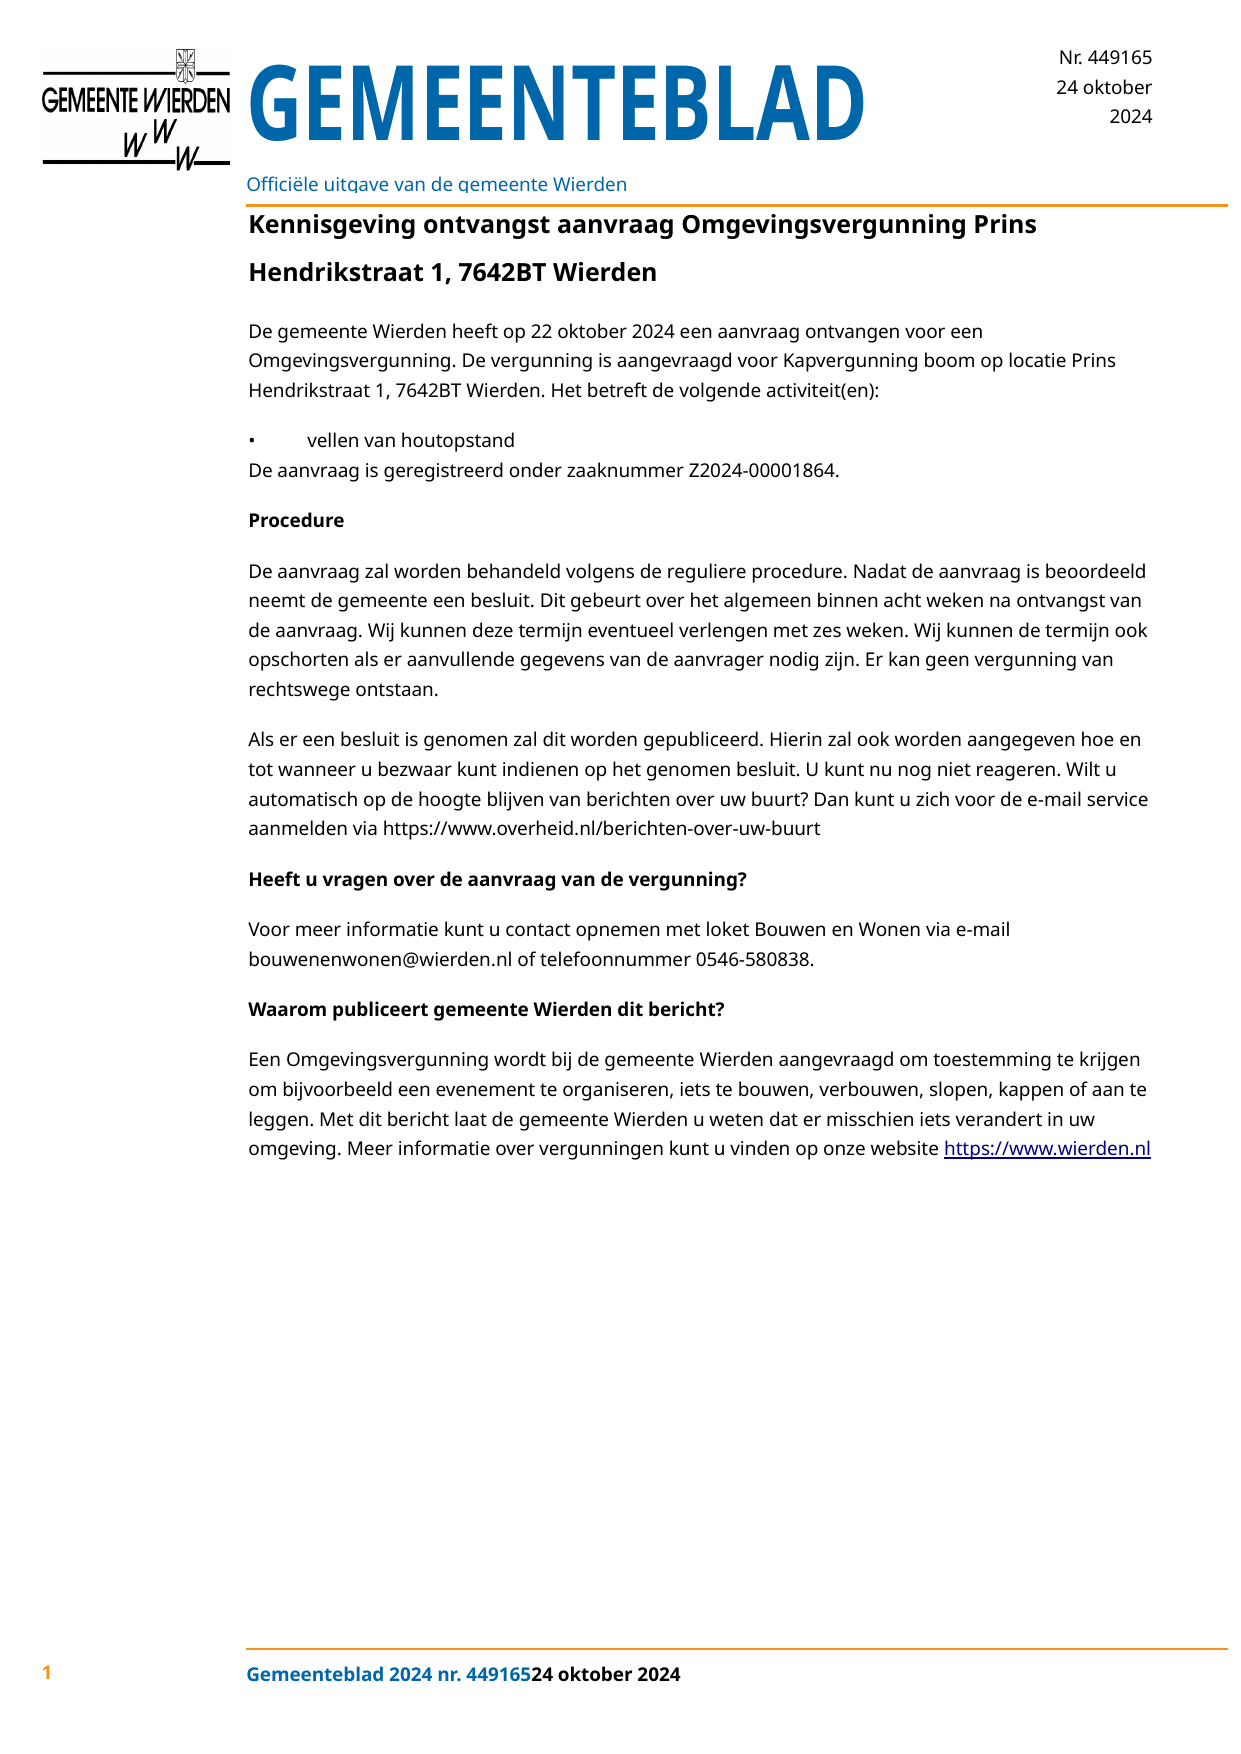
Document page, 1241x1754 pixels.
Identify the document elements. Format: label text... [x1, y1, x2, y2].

text Als er een besluit is genomen zal dit worden gepubliceerd. Hierin zal ook worden aangegeven hoe en tot wanneer u bezwaar kunt indienen op het genomen besluit. U kunt nu nog niet reageren. Wilt u automatisch op de hoogte blijven van berichten over uw buurt? Dan kunt u zich voor de e-mail service aanmelden via https://www.overheid.nl/berichten-over-uw-buurt [248, 727, 1152, 841]
picture [41, 47, 231, 172]
list vellen van houtopstand [248, 427, 1152, 453]
text De aanvraag zal worden behandeld volgens de reguliere procedure. Nadat de aanvraag is beoordeeld neemt de gemeente een besluit. Dit gebeurt over het algemeen binnen acht weken na ontvangst van de aanvraag. Wij kunnen deze termijn eventueel verlengen met zes weken. Wij kunnen de termijn ook opschorten als er aanvullende gegevens van de aanvrager nodig zijn. Er kan geen vergunning van rechtswege ontstaan. [248, 558, 1152, 702]
text Een Omgevingsvergunning wordt bij de gemeente Wierden aangevraagd om toestemming te krijgen om bijvoorbeeld een evenement te organiseren, iets te bouwen, verbouwen, slopen, kappen of aan te leggen. Met dit bericht laat de gemeente Wierden u weten dat er misschien iets verandert in uw omgeving. Meer informatie over vergunningen kunt u vinden op onze website https://www.wierden.nl [248, 1047, 1152, 1161]
text De aanvraag is geregistreerd onder zaaknummer Z2024-00001864. [248, 457, 1152, 483]
text Procedure [248, 507, 1152, 533]
text De gemeente Wierden heeft op 22 oktober 2024 een aanvraag ontvangen voor een Omgevingsvergunning. De vergunning is aangevraagd voor Kapvergunning boom op locatie Prins Hendrikstraat 1, 7642BT Wierden. Het betreft de volgende activiteit(en): [248, 318, 1152, 403]
text Kennisgeving ontvangst aanvraag Omgevingsvergunning Prins Hendrikstraat 1, 7642BT Wierden [248, 207, 1152, 288]
text Waarom publiceert gemeente Wierden dit bericht? [248, 996, 1152, 1022]
text Voor meer informatie kunt u contact opnemen met loket Bouwen en Wonen via e-mail bouwenenwonen@wierden.nl of telefoonnummer 0546-580838. [248, 916, 1152, 972]
text Heeft u vragen over de aanvraag van de vergunning? [248, 866, 1152, 892]
